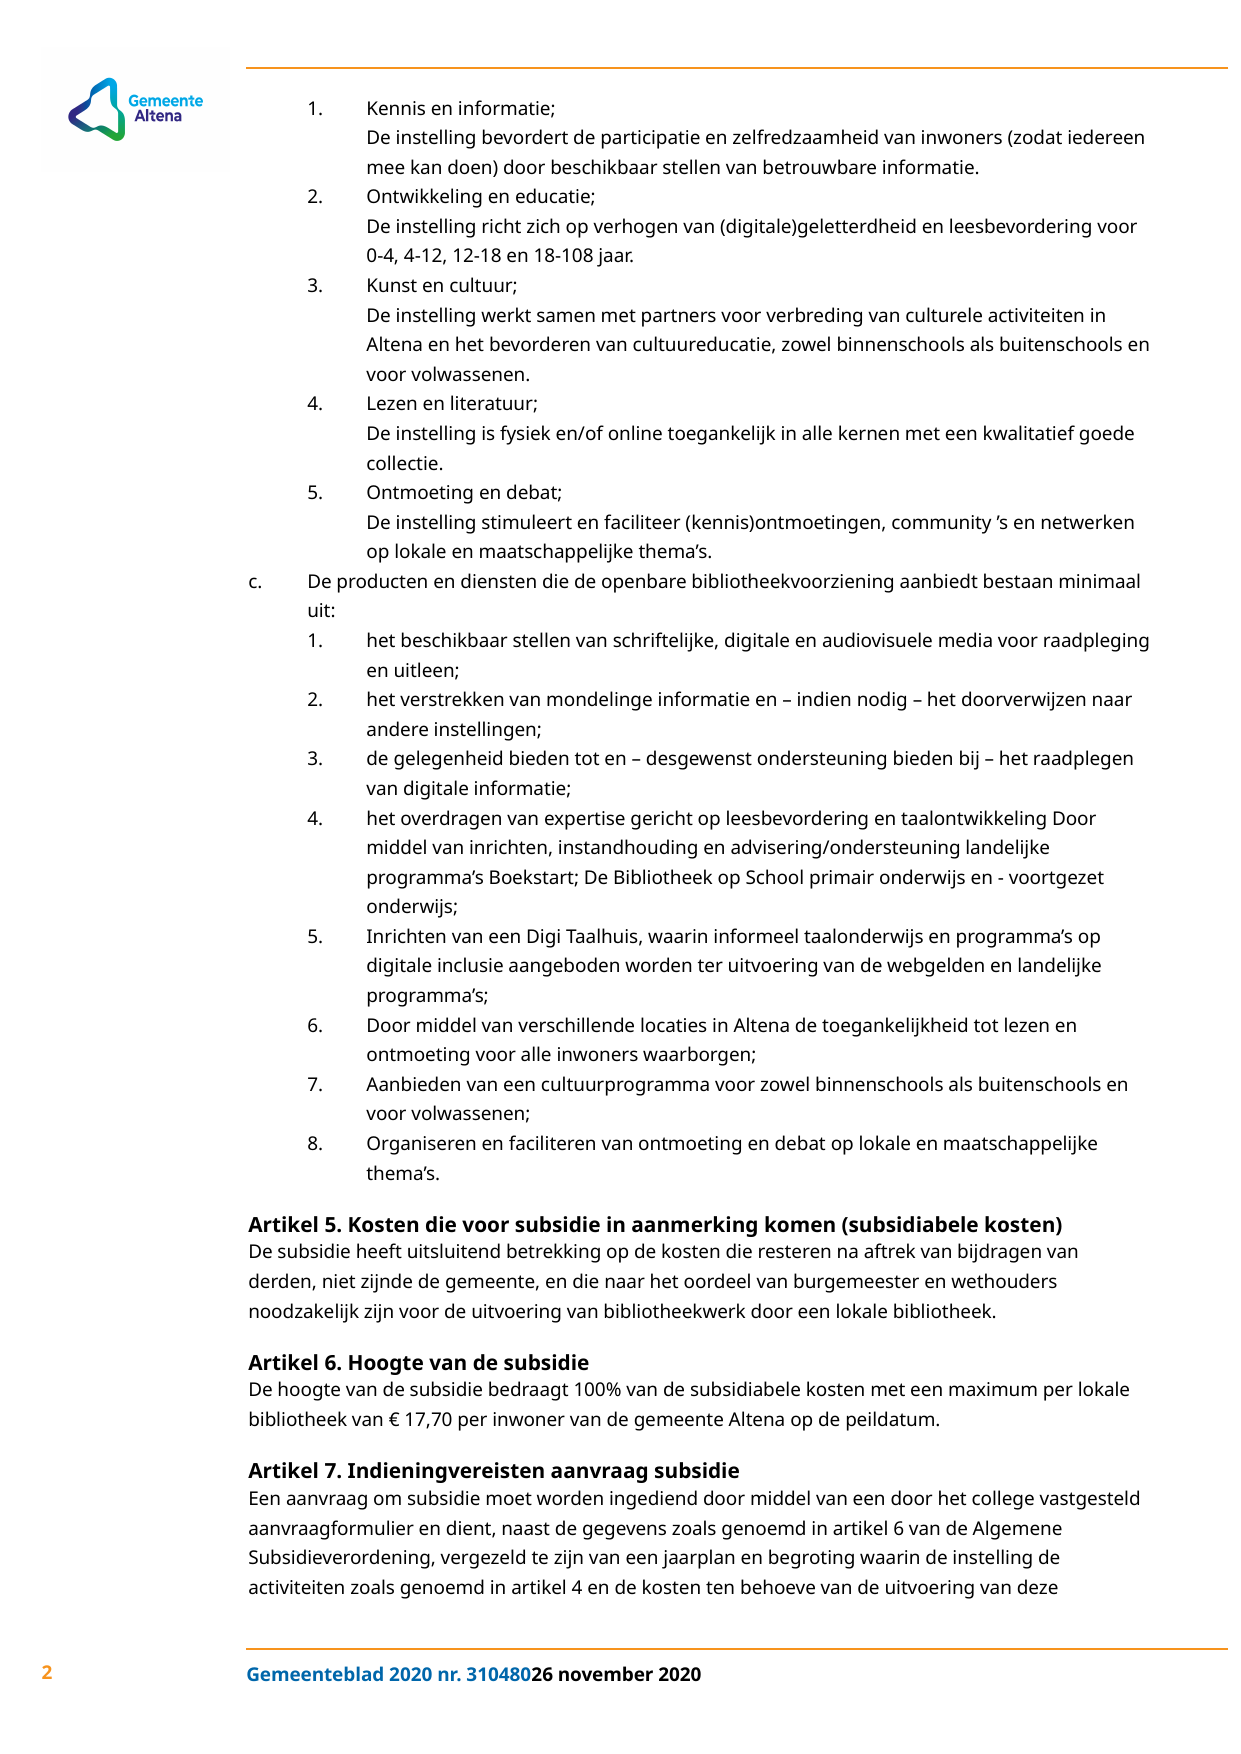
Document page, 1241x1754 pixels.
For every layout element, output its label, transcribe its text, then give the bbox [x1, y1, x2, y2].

list Door middel van verschillende locaties in Altena de toegankelijkheid tot lezen en ontmoeting voor alle inwoners waarborgen; [307, 1012, 1152, 1067]
list het verstrekken van mondelinge informatie en – indien nodig – het doorverwijzen naar andere instellingen; [307, 686, 1152, 742]
list Inrichten van een Digi Taalhuis, waarin informeel taalonderwijs en programma’s op digitale inclusie aangeboden worden ter uitvoering van de webgelden en landelijke programma’s; [307, 923, 1152, 1008]
list De producten en diensten die de openbare bibliotheekvoorziening aanbiedt bestaan minimaal uit: [248, 568, 1152, 623]
list De instelling is fysiek en/of online toegankelijk in alle kernen met een kwalitatief goede collectie. [307, 420, 1152, 476]
list Organiseren en faciliteren van ontmoeting en debat op lokale en maatschappelijke thema’s. [307, 1130, 1152, 1186]
list de gelegenheid bieden tot en – desgewenst ondersteuning bieden bij – het raadplegen van digitale informatie; [307, 746, 1152, 801]
list het overdragen van expertise gericht op leesbevordering en taalontwikkeling Door middel van inrichten, instandhouding en advisering/ondersteuning landelijke programma’s Boekstart; De Bibliotheek op School primair onderwijs en - voortgezet onderwijs; [307, 805, 1152, 919]
list Ontmoeting en debat; [307, 479, 1152, 505]
text Artikel 5. Kosten die voor subsidie in aanmerking komen (subsidiabele kosten) [248, 1210, 1152, 1239]
picture [41, 47, 231, 172]
list Lezen en literatuur; [307, 391, 1152, 416]
text Een aanvraag om subsidie moet worden ingediend door middel van een door het college vastgesteld aanvraagformulier en dient, naast de gegevens zoals genoemd in artikel 6 van de Algemene Subsidieverordening, vergezeld te zijn van een jaarplan en begroting waarin de instelling de activiteiten zoals genoemd in artikel 4 en de kosten ten behoeve van de uitvoering van deze [248, 1485, 1152, 1599]
list Kennis en informatie; [307, 95, 1152, 121]
list het beschikbaar stellen van schriftelijke, digitale en audiovisuele media voor raadpleging en uitleen; [307, 627, 1152, 683]
text Artikel 7. Indieningvereisten aanvraag subsidie [248, 1457, 1152, 1485]
text De hoogte van de subsidie bedraagt 100% van de subsidiabele kosten met een maximum per lokale bibliotheek van € 17,70 per inwoner van de gemeente Altena op de peildatum. [248, 1377, 1152, 1432]
list De instelling werkt samen met partners voor verbreding van culturele activiteiten in Altena en het bevorderen van cultuureducatie, zowel binnenschools als buitenschools en voor volwassenen. [307, 302, 1152, 387]
list Aanbieden van een cultuurprogramma voor zowel binnenschools als buitenschools en voor volwassenen; [307, 1071, 1152, 1126]
text Artikel 6. Hoogte van de subsidie [248, 1348, 1152, 1377]
list De instelling bevordert de participatie en zelfredzaamheid van inwoners (zodat iedereen mee kan doen) door beschikbaar stellen van betrouwbare informatie. [307, 124, 1152, 180]
list De instelling richt zich op verhogen van (digitale)geletterdheid en leesbevordering voor 0-4, 4-12, 12-18 en 18-108 jaar. [307, 213, 1152, 268]
list Kunst en cultuur; [307, 272, 1152, 298]
list Ontwikkeling en educatie; [307, 183, 1152, 209]
list De instelling stimuleert en faciliteer (kennis)ontmoetingen, community ’s en netwerken op lokale en maatschappelijke thema’s. [307, 509, 1152, 564]
text De subsidie heeft uitsluitend betrekking op de kosten die resteren na aftrek van bijdragen van derden, niet zijnde de gemeente, en die naar het oordeel van burgemeester en wethouders noodzakelijk zijn voor de uitvoering van bibliotheekwerk door een lokale bibliotheek. [248, 1239, 1152, 1323]
